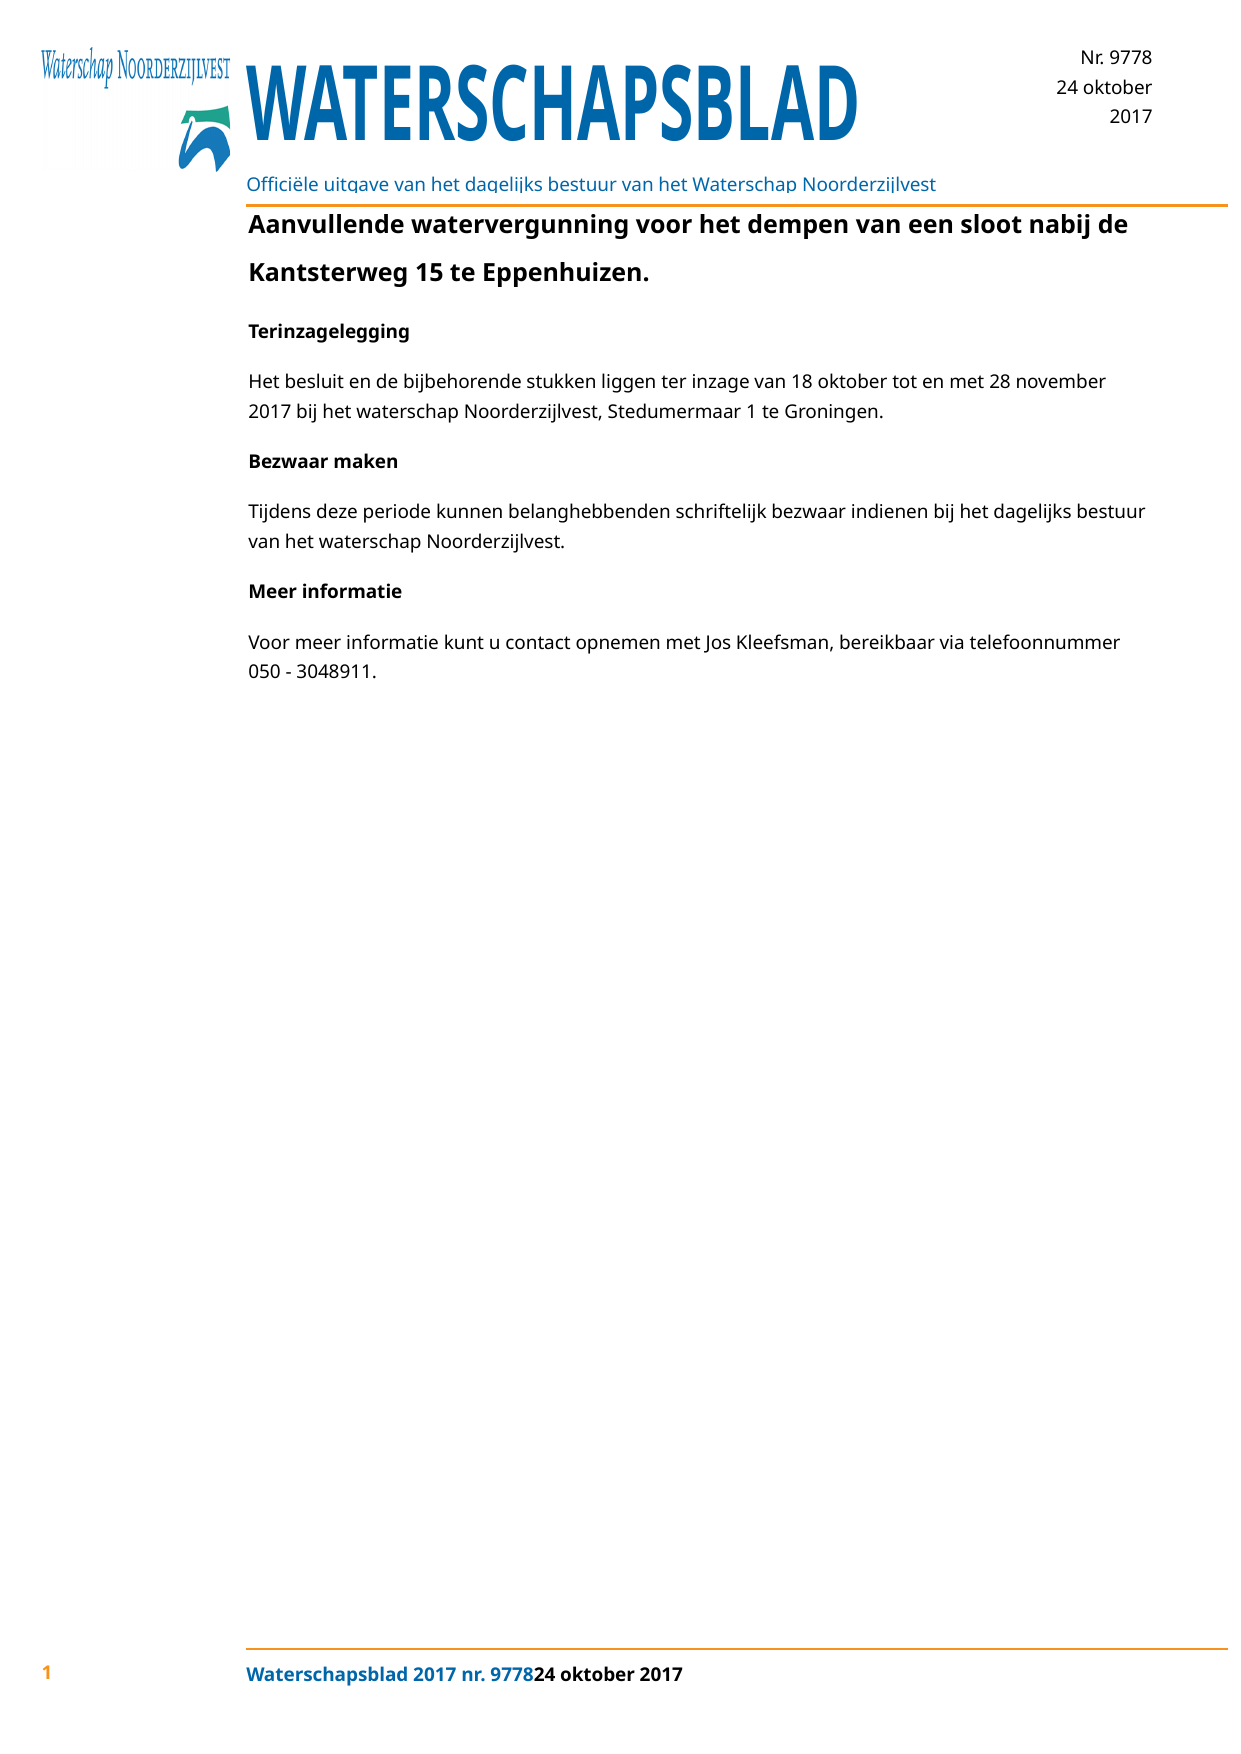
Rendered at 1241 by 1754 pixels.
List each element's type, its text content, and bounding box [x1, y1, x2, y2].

text Aanvullende watervergunning voor het dempen van een sloot nabij de Kantsterweg 15 te Eppenhuizen. [248, 207, 1152, 288]
text Meer informatie [248, 579, 1152, 604]
picture [41, 47, 231, 172]
text Terinzagelegging [248, 318, 1152, 344]
text Tijdens deze periode kunnen belanghebbenden schriftelijk bezwaar indienen bij het dagelijks bestuur van het waterschap Noorderzijlvest. [248, 499, 1152, 554]
text Bezwaar maken [248, 448, 1152, 474]
text Voor meer informatie kunt u contact opnemen met Jos Kleefsman, bereikbaar via telefoonnummer 050 - 3048911. [248, 629, 1152, 684]
text Het besluit en de bijbehorende stukken liggen ter inzage van 18 oktober tot en met 28 november 2017 bij het waterschap Noorderzijlvest, Stedumermaar 1 te Groningen. [248, 368, 1152, 424]
